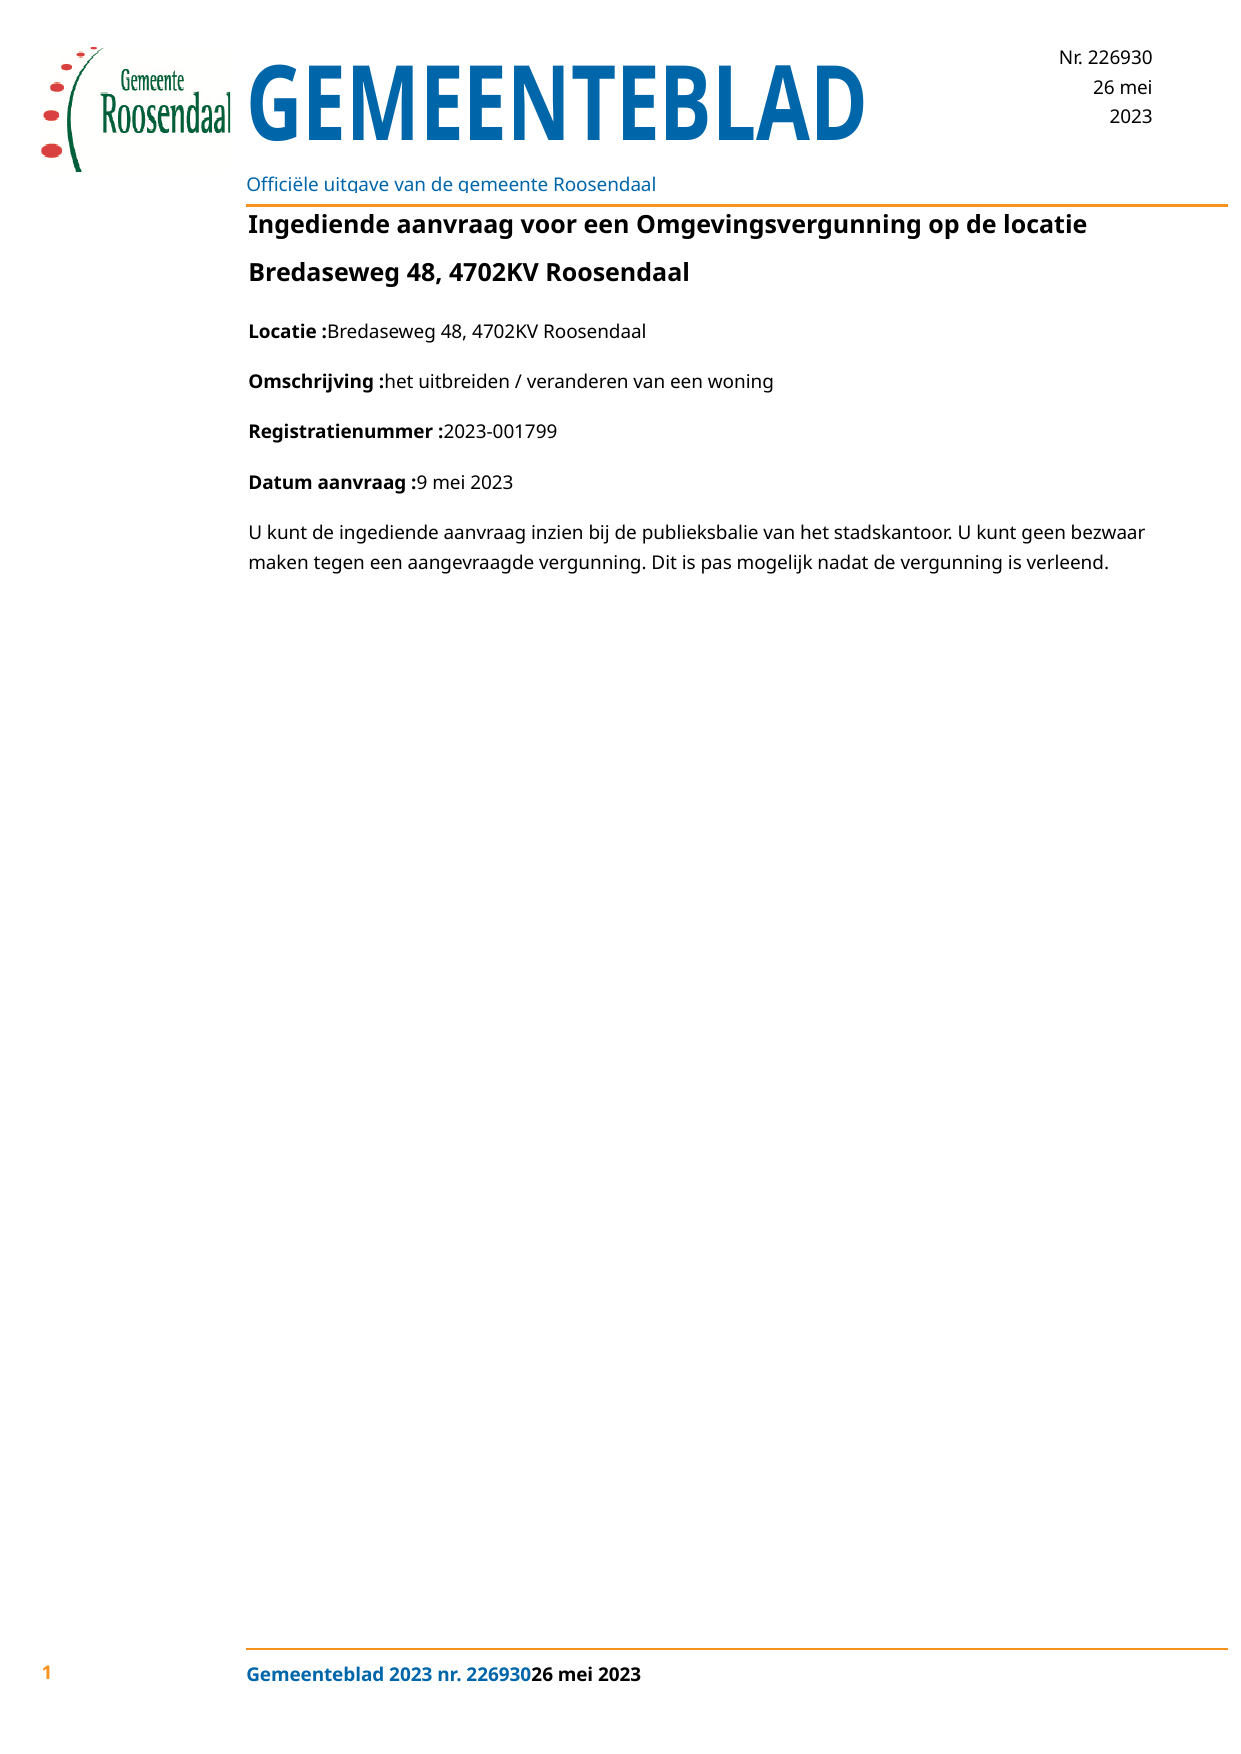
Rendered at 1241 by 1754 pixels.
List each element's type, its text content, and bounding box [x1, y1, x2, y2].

text Datum aanvraag :9 mei 2023 [248, 469, 1152, 495]
text Registratienummer :2023-001799 [248, 419, 1152, 444]
text Omschrijving :het uitbreiden / veranderen van een woning [248, 368, 1152, 394]
picture [41, 47, 231, 172]
text Ingediende aanvraag voor een Omgevingsvergunning op de locatie Bredaseweg 48, 4702KV Roosendaal [248, 207, 1152, 288]
text U kunt de ingediende aanvraag inzien bij de publieksbalie van het stadskantoor. U kunt geen bezwaar maken tegen een aangevraagde vergunning. Dit is pas mogelijk nadat de vergunning is verleend. [248, 519, 1152, 575]
text Locatie :Bredaseweg 48, 4702KV Roosendaal [248, 318, 1152, 344]
